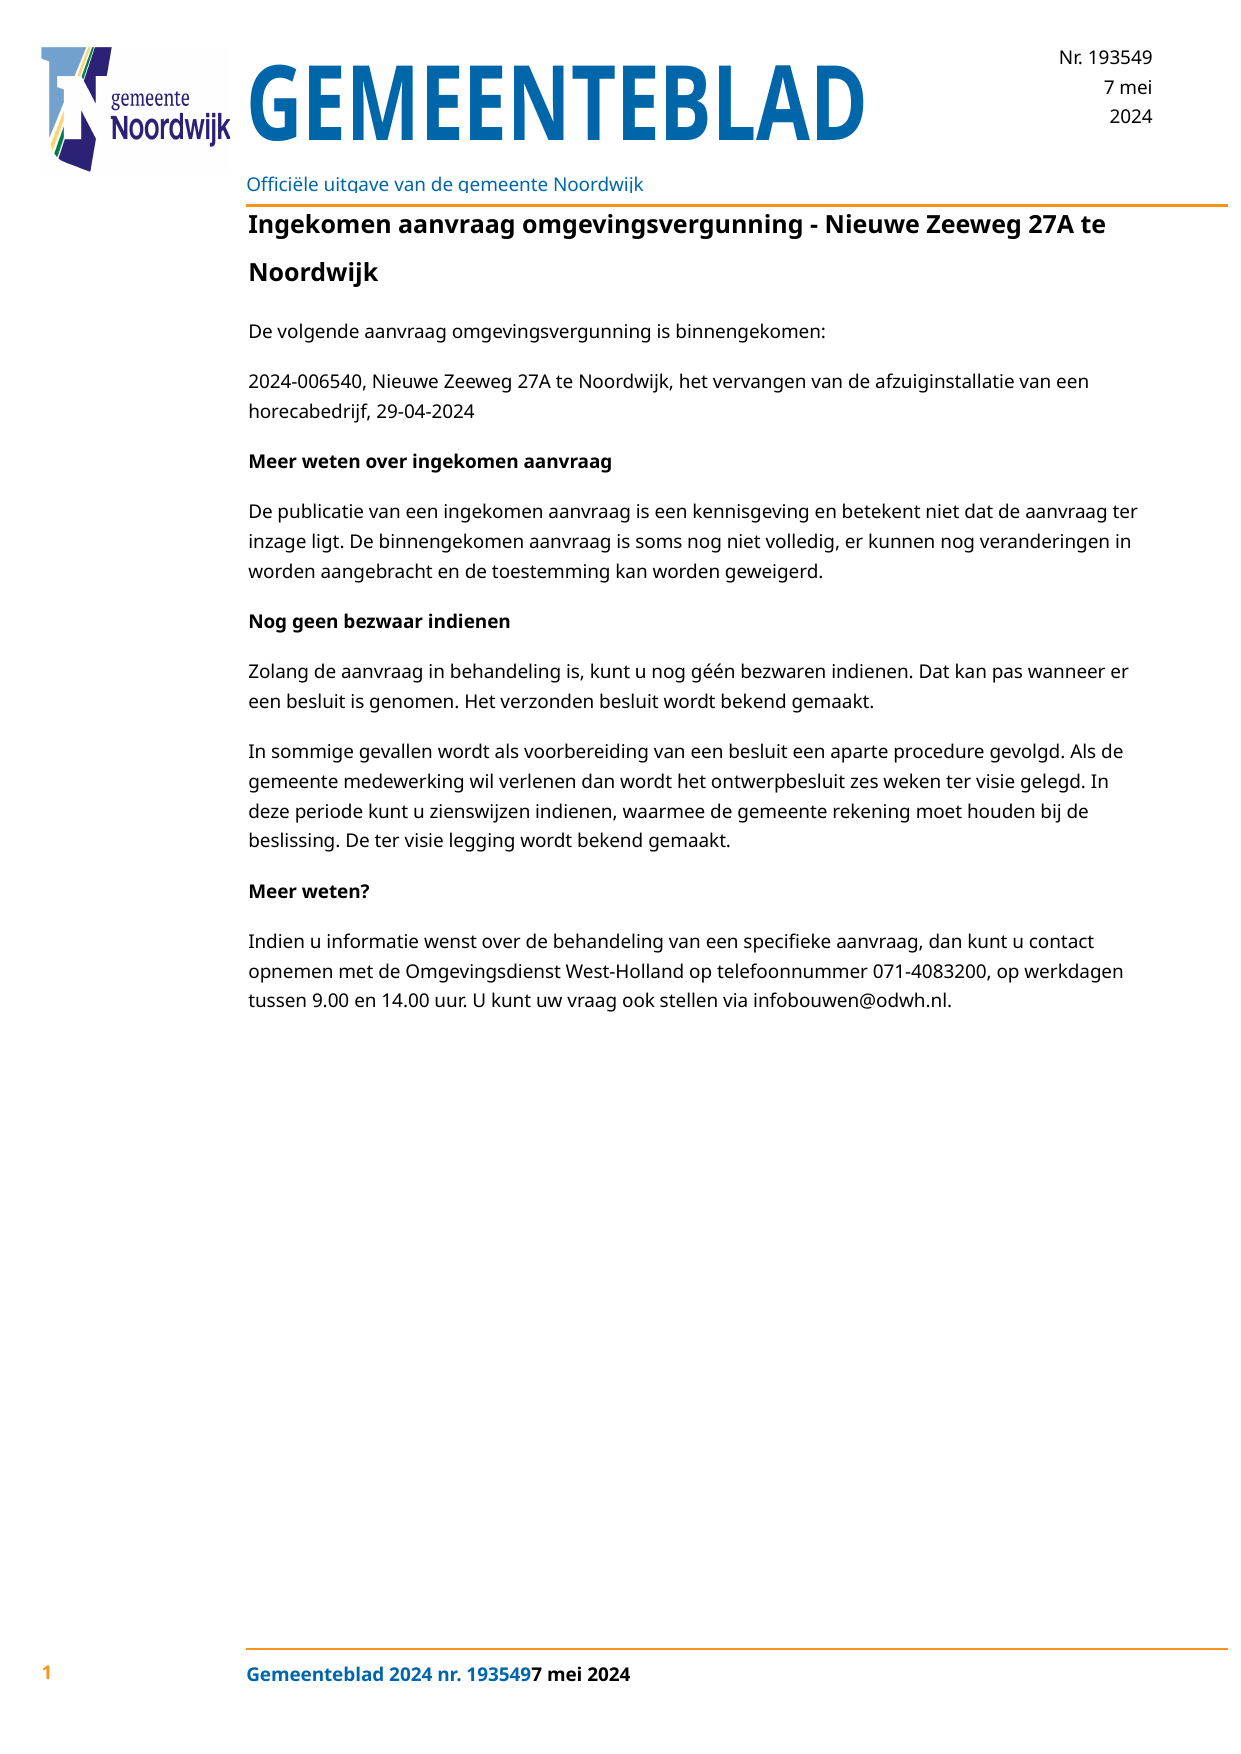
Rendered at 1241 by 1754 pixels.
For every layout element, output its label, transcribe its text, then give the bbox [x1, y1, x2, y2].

text De publicatie van een ingekomen aanvraag is een kennisgeving en betekent niet dat de aanvraag ter inzage ligt. De binnengekomen aanvraag is soms nog niet volledig, er kunnen nog veranderingen in worden aangebracht en de toestemming kan worden geweigerd. [248, 499, 1152, 584]
text In sommige gevallen wordt als voorbereiding van een besluit een aparte procedure gevolgd. Als de gemeente medewerking wil verlenen dan wordt het ontwerpbesluit zes weken ter visie gelegd. In deze periode kunt u zienswijzen indienen, waarmee de gemeente rekening moet houden bij de beslissing. De ter visie legging wordt bekend gemaakt. [248, 739, 1152, 853]
text Nog geen bezwaar indienen [248, 608, 1152, 634]
text Meer weten over ingekomen aanvraag [248, 448, 1152, 474]
text 2024-006540, Nieuwe Zeeweg 27A te Noordwijk, het vervangen van de afzuiginstallatie van een horecabedrijf, 29-04-2024 [248, 368, 1152, 424]
text De volgende aanvraag omgevingsvergunning is binnengekomen: [248, 318, 1152, 344]
text Meer weten? [248, 878, 1152, 904]
text Zolang de aanvraag in behandeling is, kunt u nog géén bezwaren indienen. Dat kan pas wanneer er een besluit is genomen. Het verzonden besluit wordt bekend gemaakt. [248, 659, 1152, 714]
text Indien u informatie wenst over de behandeling van een specifieke aanvraag, dan kunt u contact opnemen met de Omgevingsdienst West-Holland op telefoonnummer 071-4083200, op werkdagen tussen 9.00 en 14.00 uur. U kunt uw vraag ook stellen via infobouwen@odwh.nl. [248, 928, 1152, 1013]
picture [41, 47, 231, 172]
text Ingekomen aanvraag omgevingsvergunning - Nieuwe Zeeweg 27A te Noordwijk [248, 207, 1152, 288]
